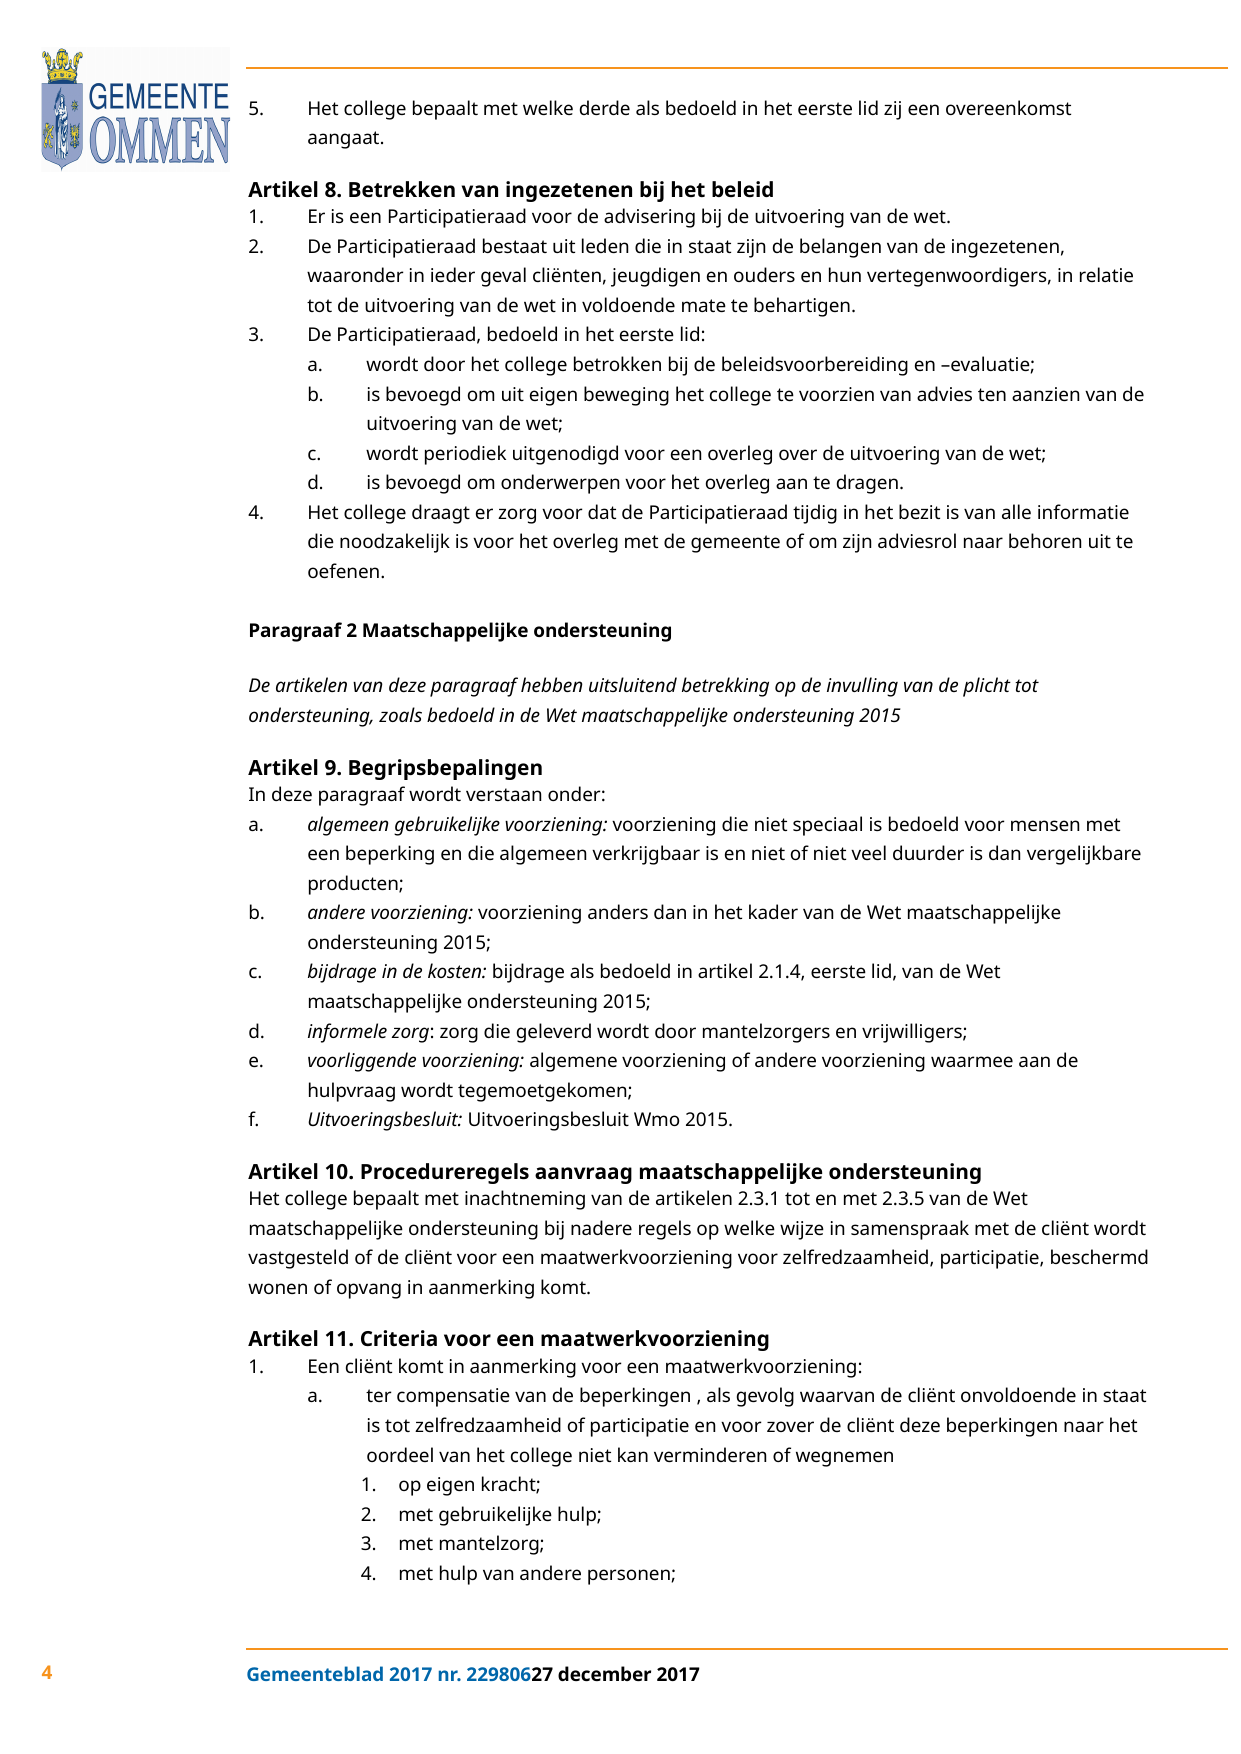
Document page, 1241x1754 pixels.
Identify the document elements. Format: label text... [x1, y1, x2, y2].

text In deze paragraaf wordt verstaan onder: [248, 781, 1152, 807]
list De Participatieraad, bedoeld in het eerste lid: [248, 322, 1152, 347]
list Uitvoeringsbesluit: Uitvoeringsbesluit Wmo 2015. [248, 1107, 1152, 1132]
list op eigen kracht; [361, 1471, 1152, 1497]
text Artikel 9. Begripsbepalingen [248, 753, 1152, 781]
list De Participatieraad bestaat uit leden die in staat zijn de belangen van de ingezetenen, waaronder in ieder geval cliënten, jeugdigen en ouders en hun vertegenwoordigers, in relatie tot de uitvoering van de wet in voldoende mate te behartigen. [248, 233, 1152, 318]
list wordt door het college betrokken bij de beleidsvoorbereiding en –evaluatie; [307, 351, 1152, 377]
list Een cliënt komt in aanmerking voor een maatwerkvoorziening: [248, 1353, 1152, 1379]
list wordt periodiek uitgenodigd voor een overleg over de uitvoering van de wet; [307, 440, 1152, 466]
list voorliggende voorziening: algemene voorziening of andere voorziening waarmee aan de hulpvraag wordt tegemoetgekomen; [248, 1047, 1152, 1103]
list informele zorg: zorg die geleverd wordt door mantelzorgers en vrijwilligers; [248, 1018, 1152, 1043]
text De artikelen van deze paragraaf hebben uitsluitend betrekking op de invulling van de plicht tot ondersteuning, zoals bedoeld in de Wet maatschappelijke ondersteuning 2015 [248, 673, 1152, 728]
text Artikel 8. Betrekken van ingezetenen bij het beleid [248, 175, 1152, 203]
list Het college bepaalt met welke derde als bedoeld in het eerste lid zij een overeenkomst aangaat. [248, 95, 1152, 150]
list met hulp van andere personen; [361, 1560, 1152, 1586]
list ter compensatie van de beperkingen , als gevolg waarvan de cliënt onvoldoende in staat is tot zelfredzaamheid of participatie en voor zover de cliënt deze beperkingen naar het oordeel van het college niet kan verminderen of wegnemen [307, 1383, 1152, 1467]
text Het college bepaalt met inachtneming van de artikelen 2.3.1 tot en met 2.3.5 van de Wet maatschappelijke ondersteuning bij nadere regels op welke wijze in samenspraak met de cliënt wordt vastgesteld of de cliënt voor een maatwerkvoorziening voor zelfredzaamheid, participatie, beschermd wonen of opvang in aanmerking komt. [248, 1185, 1152, 1300]
list is bevoegd om onderwerpen voor het overleg aan te dragen. [307, 469, 1152, 495]
picture [41, 47, 231, 172]
list Er is een Participatieraad voor de advisering bij de uitvoering van de wet. [248, 203, 1152, 229]
text Artikel 10. Procedureregels aanvraag maatschappelijke ondersteuning [248, 1157, 1152, 1185]
text Paragraaf 2 Maatschappelijke ondersteuning [248, 617, 1152, 643]
list bijdrage in de kosten: bijdrage als bedoeld in artikel 2.1.4, eerste lid, van de Wet maatschappelijke ondersteuning 2015; [248, 959, 1152, 1014]
list andere voorziening: voorziening anders dan in het kader van de Wet maatschappelijke ondersteuning 2015; [248, 899, 1152, 955]
list Het college draagt er zorg voor dat de Participatieraad tijdig in het bezit is van alle informatie die noodzakelijk is voor het overleg met de gemeente of om zijn adviesrol naar behoren uit te oefenen. [248, 499, 1152, 584]
list is bevoegd om uit eigen beweging het college te voorzien van advies ten aanzien van de uitvoering van de wet; [307, 381, 1152, 436]
list met mantelzorg; [361, 1531, 1152, 1556]
list met gebruikelijke hulp; [361, 1501, 1152, 1527]
list algemeen gebruikelijke voorziening: voorziening die niet speciaal is bedoeld voor mensen met een beperking en die algemeen verkrijgbaar is en niet of niet veel duurder is dan vergelijkbare producten; [248, 811, 1152, 896]
text Artikel 11. Criteria voor een maatwerkvoorziening [248, 1324, 1152, 1353]
